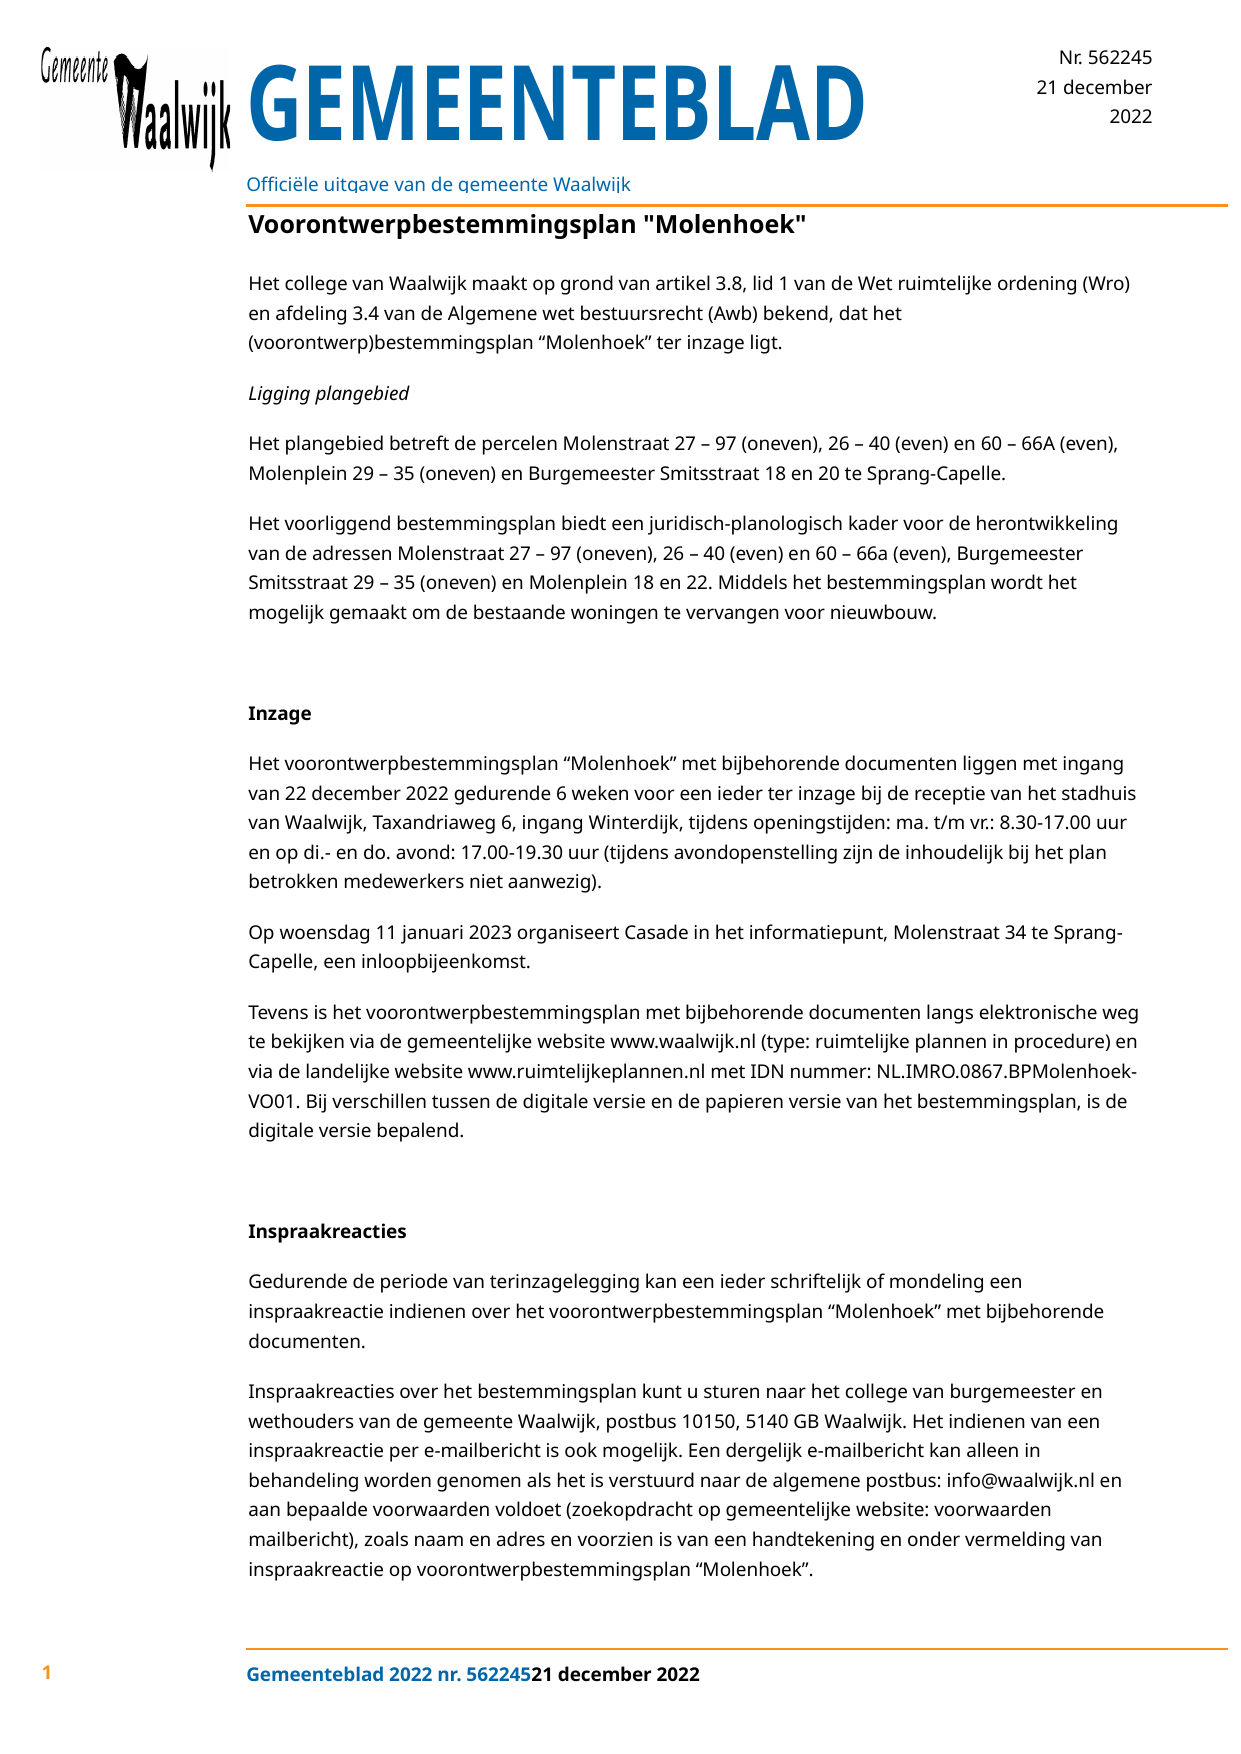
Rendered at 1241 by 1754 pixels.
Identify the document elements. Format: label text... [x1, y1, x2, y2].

text Het plangebied betreft de percelen Molenstraat 27 – 97 (oneven), 26 – 40 (even) en 60 – 66A (even), Molenplein 29 – 35 (oneven) en Burgemeester Smitsstraat 18 en 20 te Sprang-Capelle. [248, 430, 1152, 486]
text Voorontwerpbestemmingsplan "Molenhoek" [248, 207, 1152, 241]
text Het voorliggend bestemmingsplan biedt een juridisch-planologisch kader voor de herontwikkeling van de adressen Molenstraat 27 – 97 (oneven), 26 – 40 (even) en 60 – 66a (even), Burgemeester Smitsstraat 29 – 35 (oneven) en Molenplein 18 en 22. Middels het bestemmingsplan wordt het mogelijk gemaakt om de bestaande woningen te vervangen voor nieuwbouw. [248, 510, 1152, 625]
text Inzage [248, 700, 1152, 726]
text Inspraakreacties over het bestemmingsplan kunt u sturen naar het college van burgemeester en wethouders van de gemeente Waalwijk, postbus 10150, 5140 GB Waalwijk. Het indienen van een inspraakreactie per e-mailbericht is ook mogelijk. Een dergelijk e-mailbericht kan alleen in behandeling worden genomen als het is verstuurd naar de algemene postbus: info@waalwijk.nl en aan bepaalde voorwaarden voldoet (zoekopdracht op gemeentelijke website: voorwaarden mailbericht), zoals naam en adres en voorzien is van een handtekening en onder vermelding van inspraakreactie op voorontwerpbestemmingsplan “Molenhoek”. [248, 1378, 1152, 1581]
text Het college van Waalwijk maakt op grond van artikel 3.8, lid 1 van de Wet ruimtelijke ordening (Wro) en afdeling 3.4 van de Algemene wet bestuursrecht (Awb) bekend, dat het (voorontwerp)bestemmingsplan “Molenhoek” ter inzage ligt. [248, 270, 1152, 355]
text Gedurende de periode van terinzagelegging kan een ieder schriftelijk of mondeling een inspraakreactie indienen over het voorontwerpbestemmingsplan “Molenhoek” met bijbehorende documenten. [248, 1269, 1152, 1353]
text Het voorontwerpbestemmingsplan “Molenhoek” met bijbehorende documenten liggen met ingang van 22 december 2022 gedurende 6 weken voor een ieder ter inzage bij de receptie van het stadhuis van Waalwijk, Taxandriaweg 6, ingang Winterdijk, tijdens openingstijden: ma. t/m vr.: 8.30-17.00 uur en op di.- en do. avond: 17.00-19.30 uur (tijdens avondopenstelling zijn de inhoudelijk bij het plan betrokken medewerkers niet aanwezig). [248, 750, 1152, 894]
picture [41, 47, 231, 172]
text Op woensdag 11 januari 2023 organiseert Casade in het informatiepunt, Molenstraat 34 te Sprang-Capelle, een inloopbijeenkomst. [248, 919, 1152, 974]
text Tevens is het voorontwerpbestemmingsplan met bijbehorende documenten langs elektronische weg te bekijken via de gemeentelijke website www.waalwijk.nl (type: ruimtelijke plannen in procedure) en via de landelijke website www.ruimtelijkeplannen.nl met IDN nummer: NL.IMRO.0867.BPMolenhoek-VO01. Bij verschillen tussen de digitale versie en de papieren versie van het bestemmingsplan, is de digitale versie bepalend. [248, 999, 1152, 1143]
text Ligging plangebied [248, 380, 1152, 406]
text Inspraakreacties [248, 1218, 1152, 1244]
